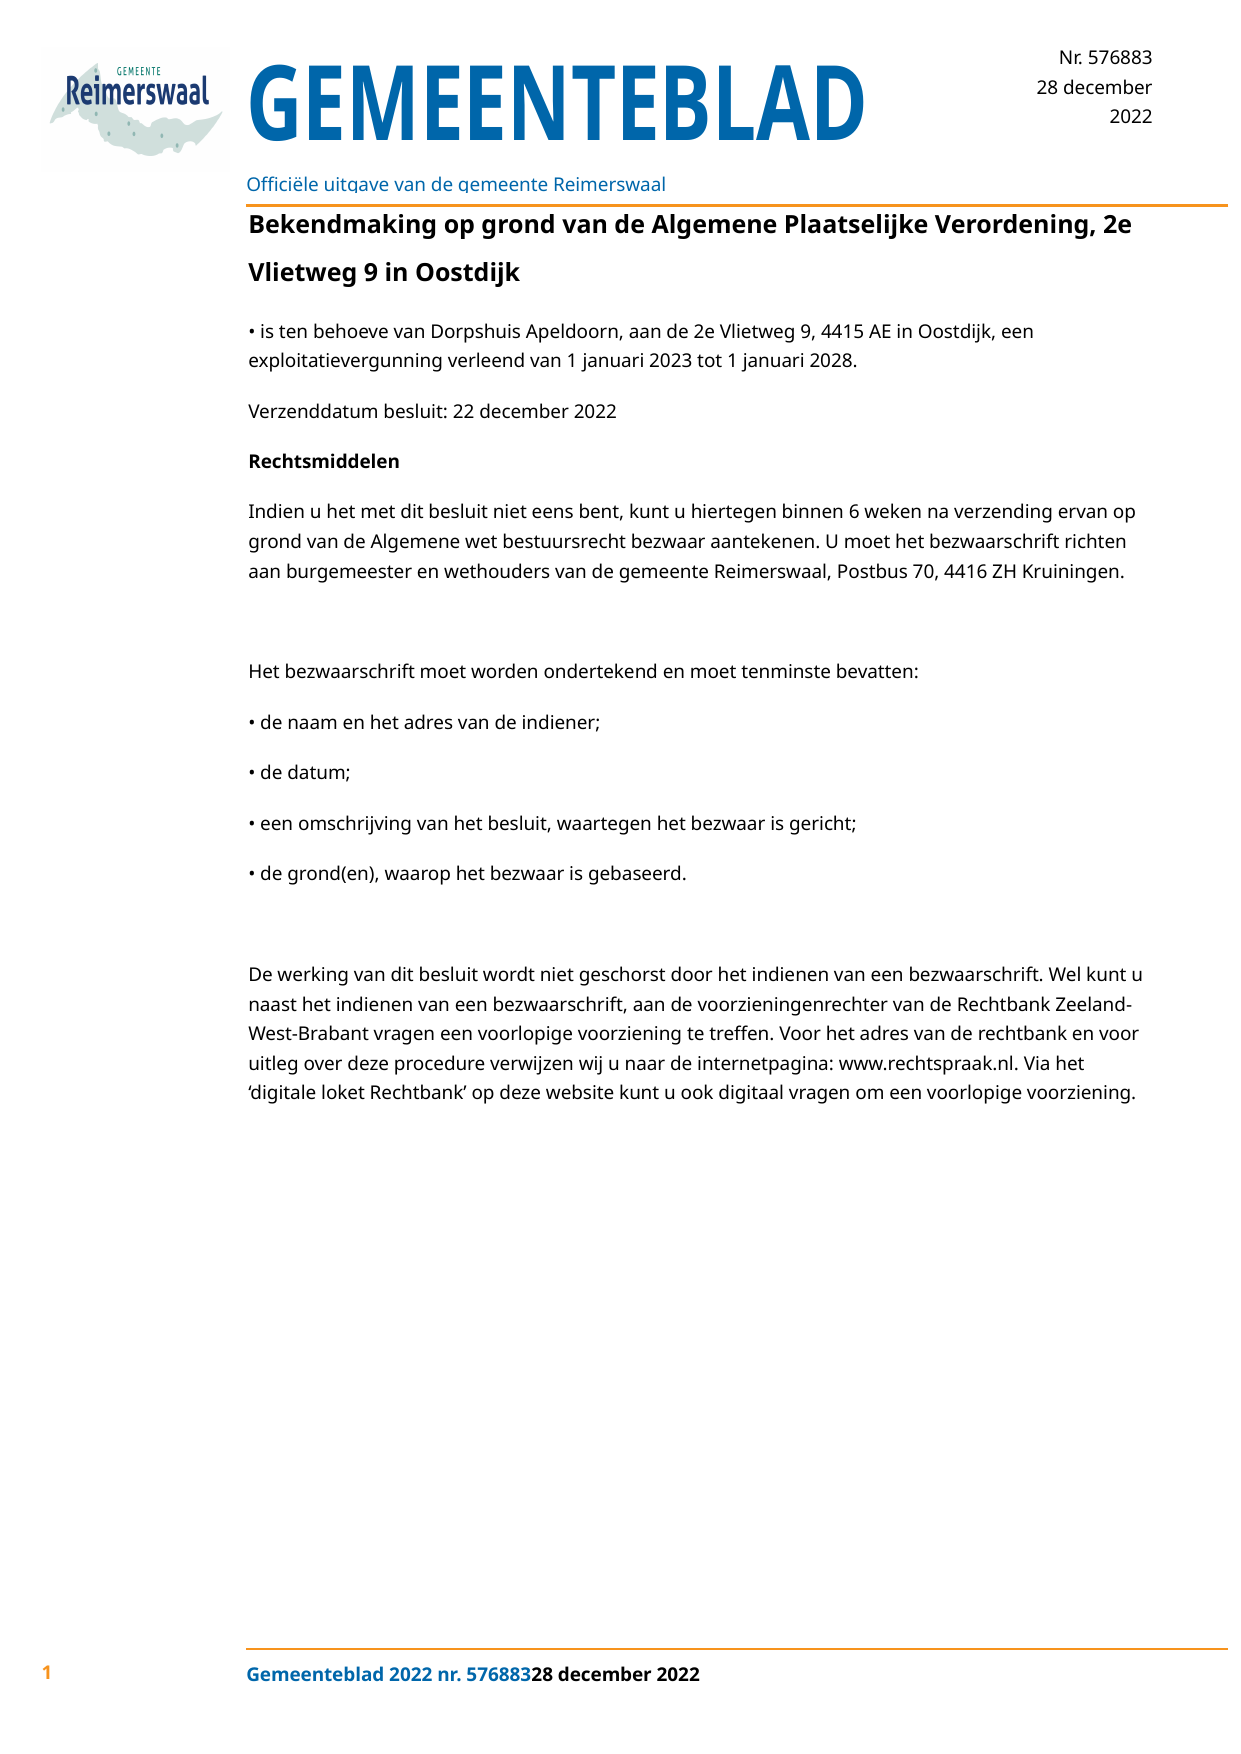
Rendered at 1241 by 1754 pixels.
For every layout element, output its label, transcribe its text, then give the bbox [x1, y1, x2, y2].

picture [41, 47, 231, 172]
text Indien u het met dit besluit niet eens bent, kunt u hiertegen binnen 6 weken na verzending ervan op grond van de Algemene wet bestuursrecht bezwaar aantekenen. U moet het bezwaarschrift richten aan burgemeester en wethouders van de gemeente Reimerswaal, Postbus 70, 4416 ZH Kruiningen. [248, 499, 1152, 584]
text Rechtsmiddelen [248, 448, 1152, 474]
text • de naam en het adres van de indiener; [248, 709, 1152, 735]
text • de grond(en), waarop het bezwaar is gebaseerd. [248, 860, 1152, 886]
text Bekendmaking op grond van de Algemene Plaatselijke Verordening, 2e Vlietweg 9 in Oostdijk [248, 207, 1152, 288]
text • een omschrijving van het besluit, waartegen het bezwaar is gericht; [248, 810, 1152, 836]
text • de datum; [248, 759, 1152, 785]
text Verzenddatum besluit: 22 december 2022 [248, 398, 1152, 424]
text Het bezwaarschrift moet worden ondertekend en moet tenminste bevatten: [248, 659, 1152, 684]
text De werking van dit besluit wordt niet geschorst door het indienen van een bezwaarschrift. Wel kunt u naast het indienen van een bezwaarschrift, aan de voorzieningenrechter van de Rechtbank Zeeland-West-Brabant vragen een voorlopige voorziening te treffen. Voor het adres van de rechtbank en voor uitleg over deze procedure verwijzen wij u naar de internetpagina: www.rechtspraak.nl. Via het ‘digitale loket Rechtbank’ op deze website kunt u ook digitaal vragen om een voorlopige voorziening. [248, 961, 1152, 1105]
text • is ten behoeve van Dorpshuis Apeldoorn, aan de 2e Vlietweg 9, 4415 AE in Oostdijk, een exploitatievergunning verleend van 1 januari 2023 tot 1 januari 2028. [248, 318, 1152, 373]
